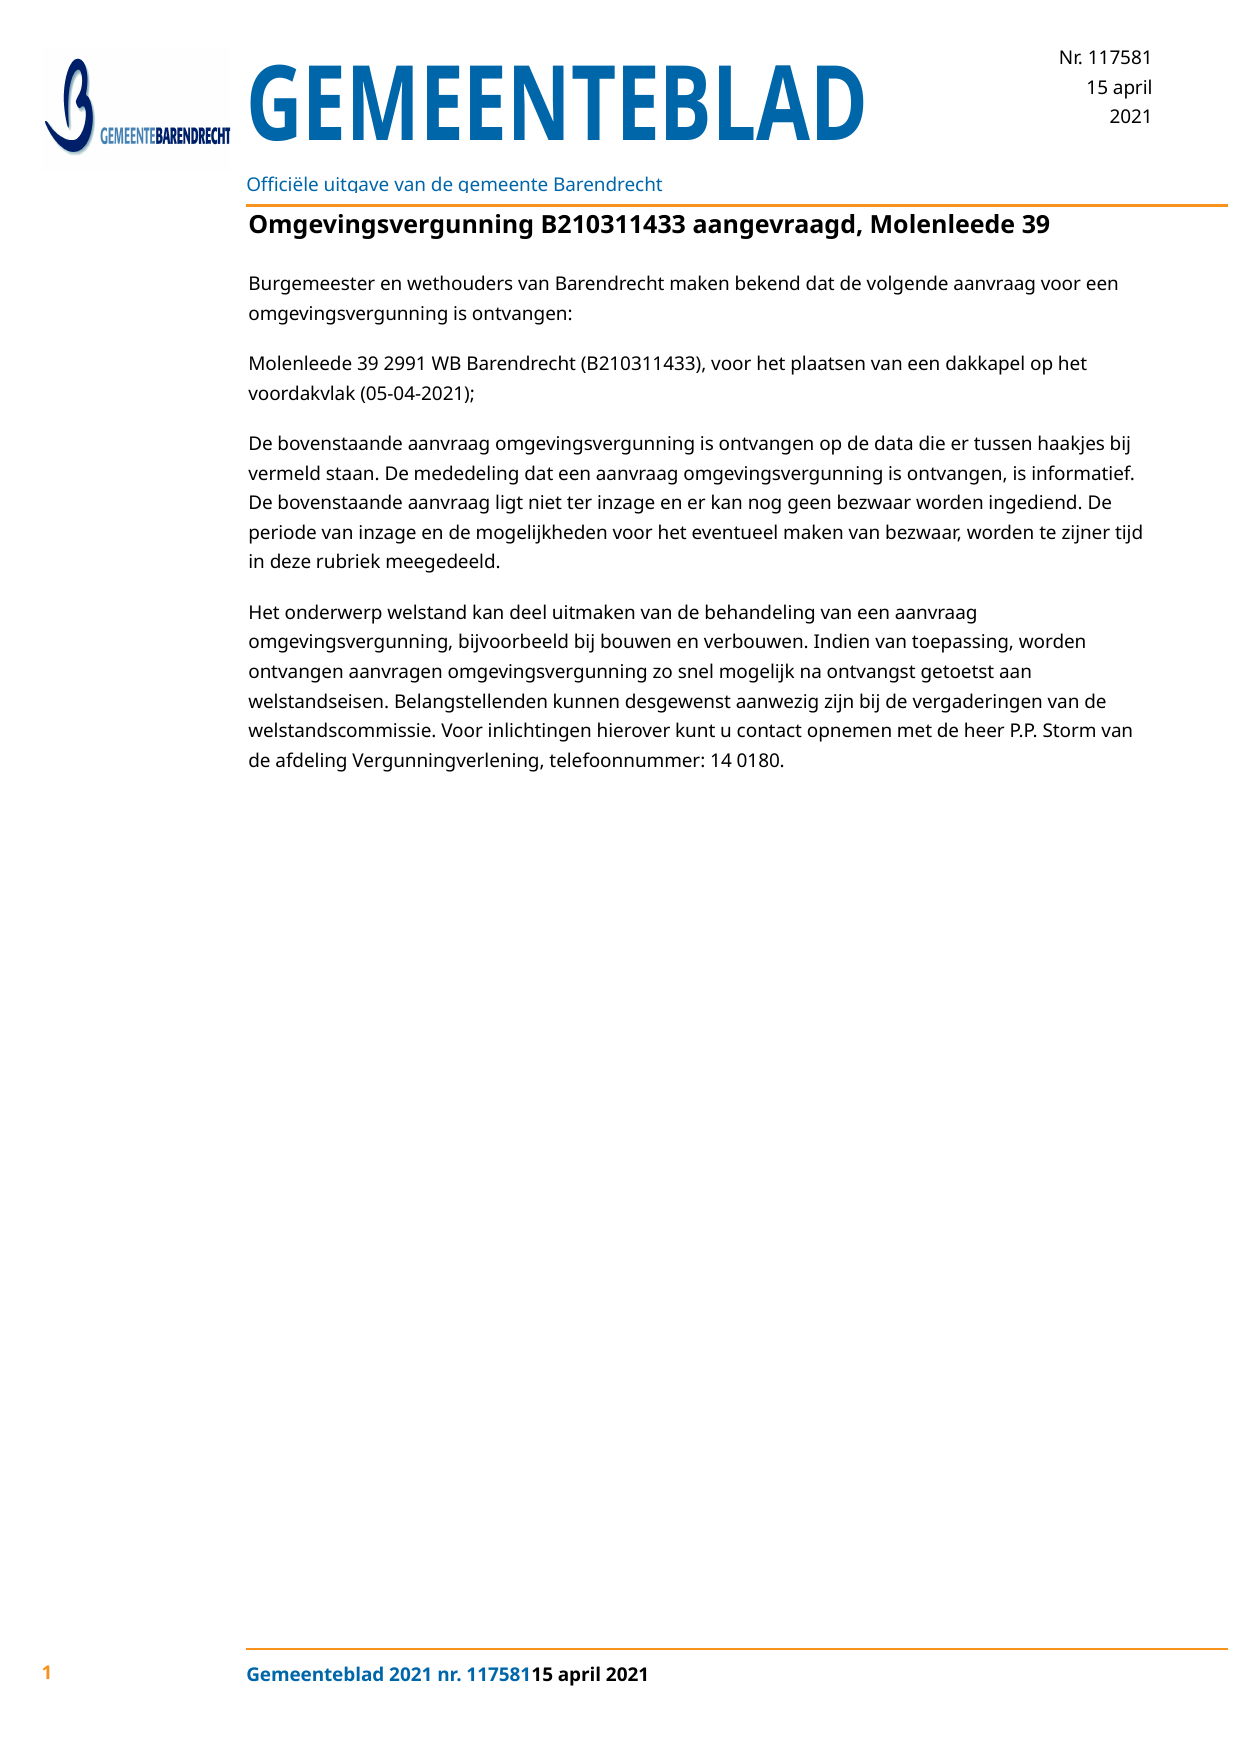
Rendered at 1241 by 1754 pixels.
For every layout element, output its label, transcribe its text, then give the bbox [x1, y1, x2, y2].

text Het onderwerp welstand kan deel uitmaken van de behandeling van een aanvraag omgevingsvergunning, bijvoorbeeld bij bouwen en verbouwen. Indien van toepassing, worden ontvangen aanvragen omgevingsvergunning zo snel mogelijk na ontvangst getoetst aan welstandseisen. Belangstellenden kunnen desgewenst aanwezig zijn bij de vergaderingen van de welstandscommissie. Voor inlichtingen hierover kunt u contact opnemen met de heer P.P. Storm van de afdeling Vergunningverlening, telefoonnummer: 14 0180. [248, 599, 1152, 773]
picture [41, 47, 231, 172]
text Molenleede 39 2991 WB Barendrecht (B210311433), voor het plaatsen van een dakkapel op het voordakvlak (05-04-2021); [248, 350, 1152, 406]
text Omgevingsvergunning B210311433 aangevraagd, Molenleede 39 [248, 207, 1152, 241]
text De bovenstaande aanvraag omgevingsvergunning is ontvangen op de data die er tussen haakjes bij vermeld staan. De mededeling dat een aanvraag omgevingsvergunning is ontvangen, is informatief. De bovenstaande aanvraag ligt niet ter inzage en er kan nog geen bezwaar worden ingediend. De periode van inzage en de mogelijkheden voor het eventueel maken van bezwaar, worden te zijner tijd in deze rubriek meegedeeld. [248, 430, 1152, 574]
text Burgemeester en wethouders van Barendrecht maken bekend dat de volgende aanvraag voor een omgevingsvergunning is ontvangen: [248, 270, 1152, 326]
